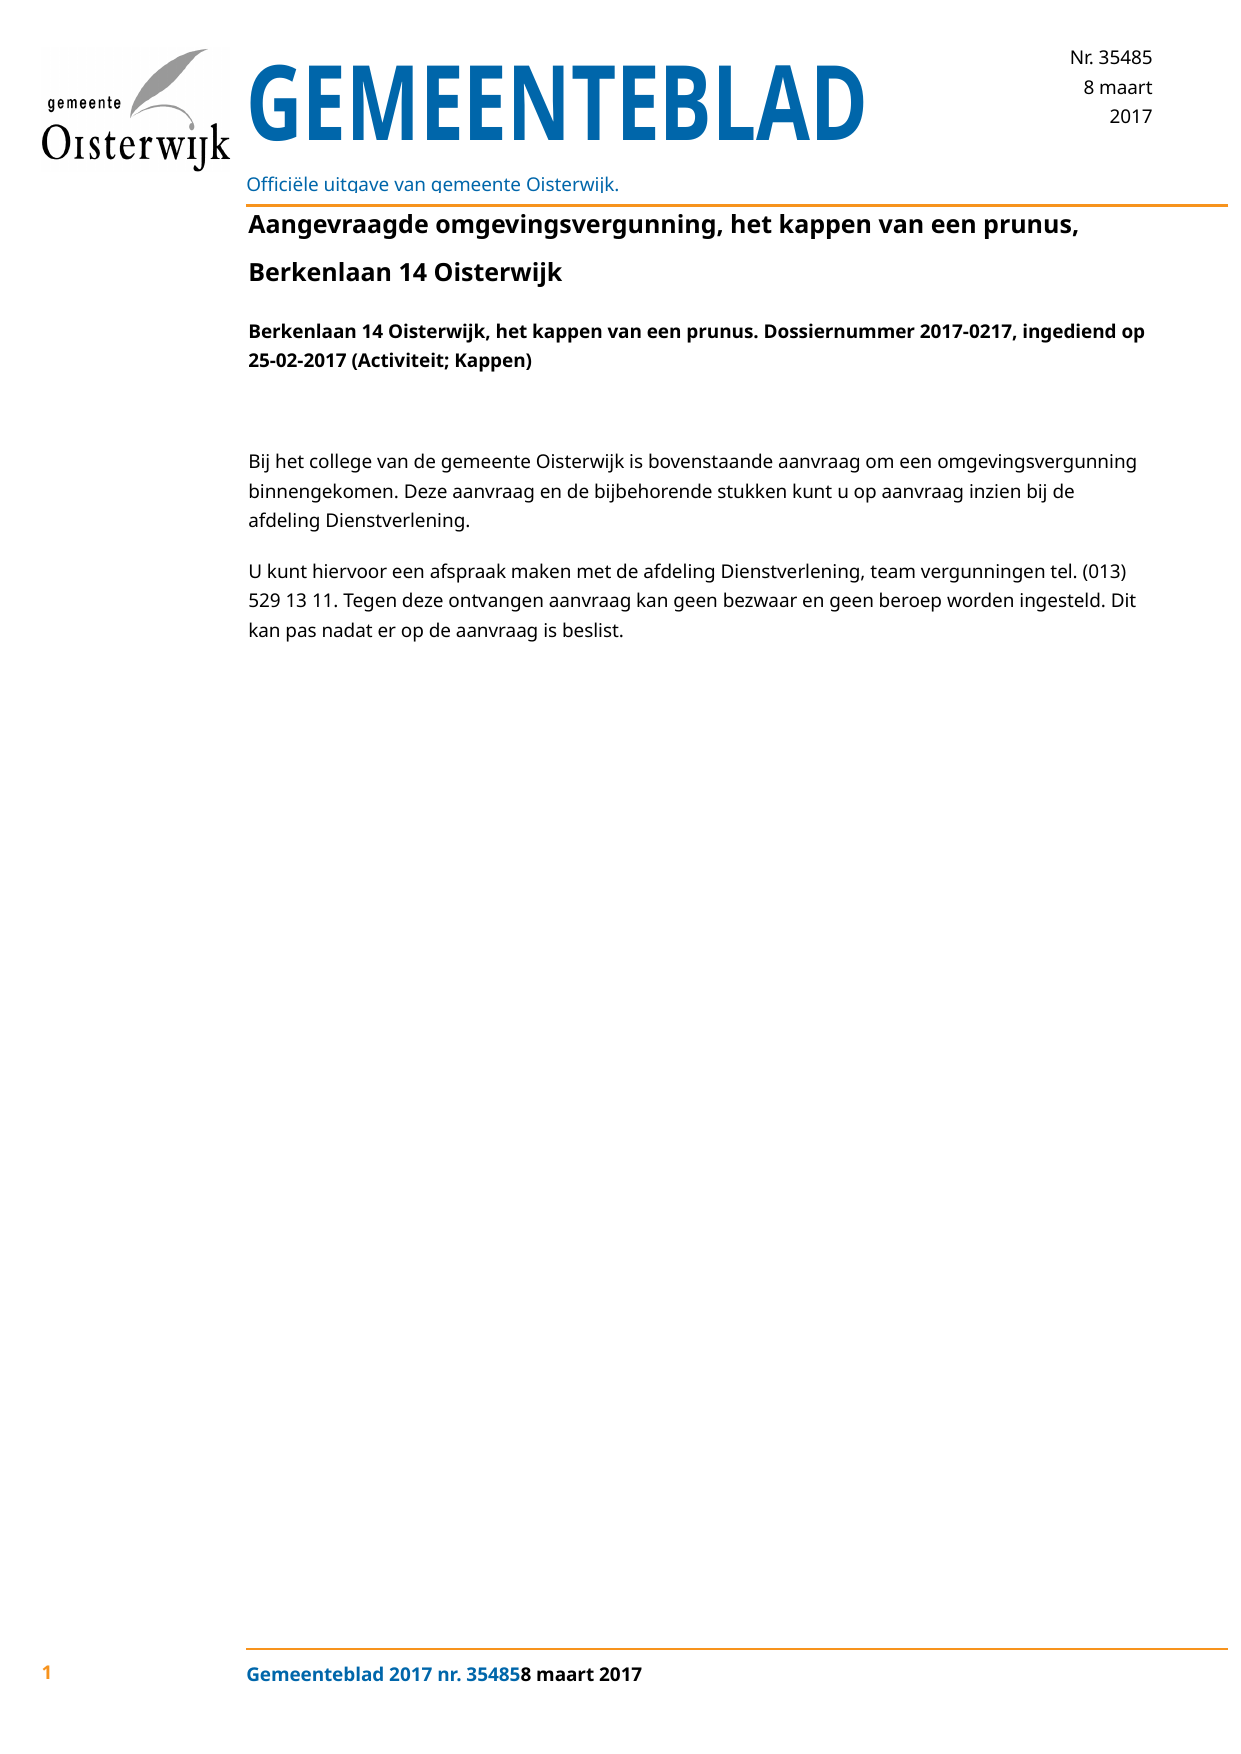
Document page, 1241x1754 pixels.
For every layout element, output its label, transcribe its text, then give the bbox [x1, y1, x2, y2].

text Berkenlaan 14 Oisterwijk, het kappen van een prunus. Dossiernummer 2017-0217, ingediend op 25-02-2017 (Activiteit; Kappen) [248, 318, 1152, 373]
text Bij het college van de gemeente Oisterwijk is bovenstaande aanvraag om een omgevingsvergunning binnengekomen. Deze aanvraag en de bijbehorende stukken kunt u op aanvraag inzien bij de afdeling Dienstverlening. [248, 448, 1152, 533]
picture [41, 47, 231, 172]
text U kunt hiervoor een afspraak maken met de afdeling Dienstverlening, team vergunningen tel. (013) 529 13 11. Tegen deze ontvangen aanvraag kan geen bezwaar en geen beroep worden ingesteld. Dit kan pas nadat er op de aanvraag is beslist. [248, 558, 1152, 643]
text Aangevraagde omgevingsvergunning, het kappen van een prunus, Berkenlaan 14 Oisterwijk [248, 207, 1152, 288]
